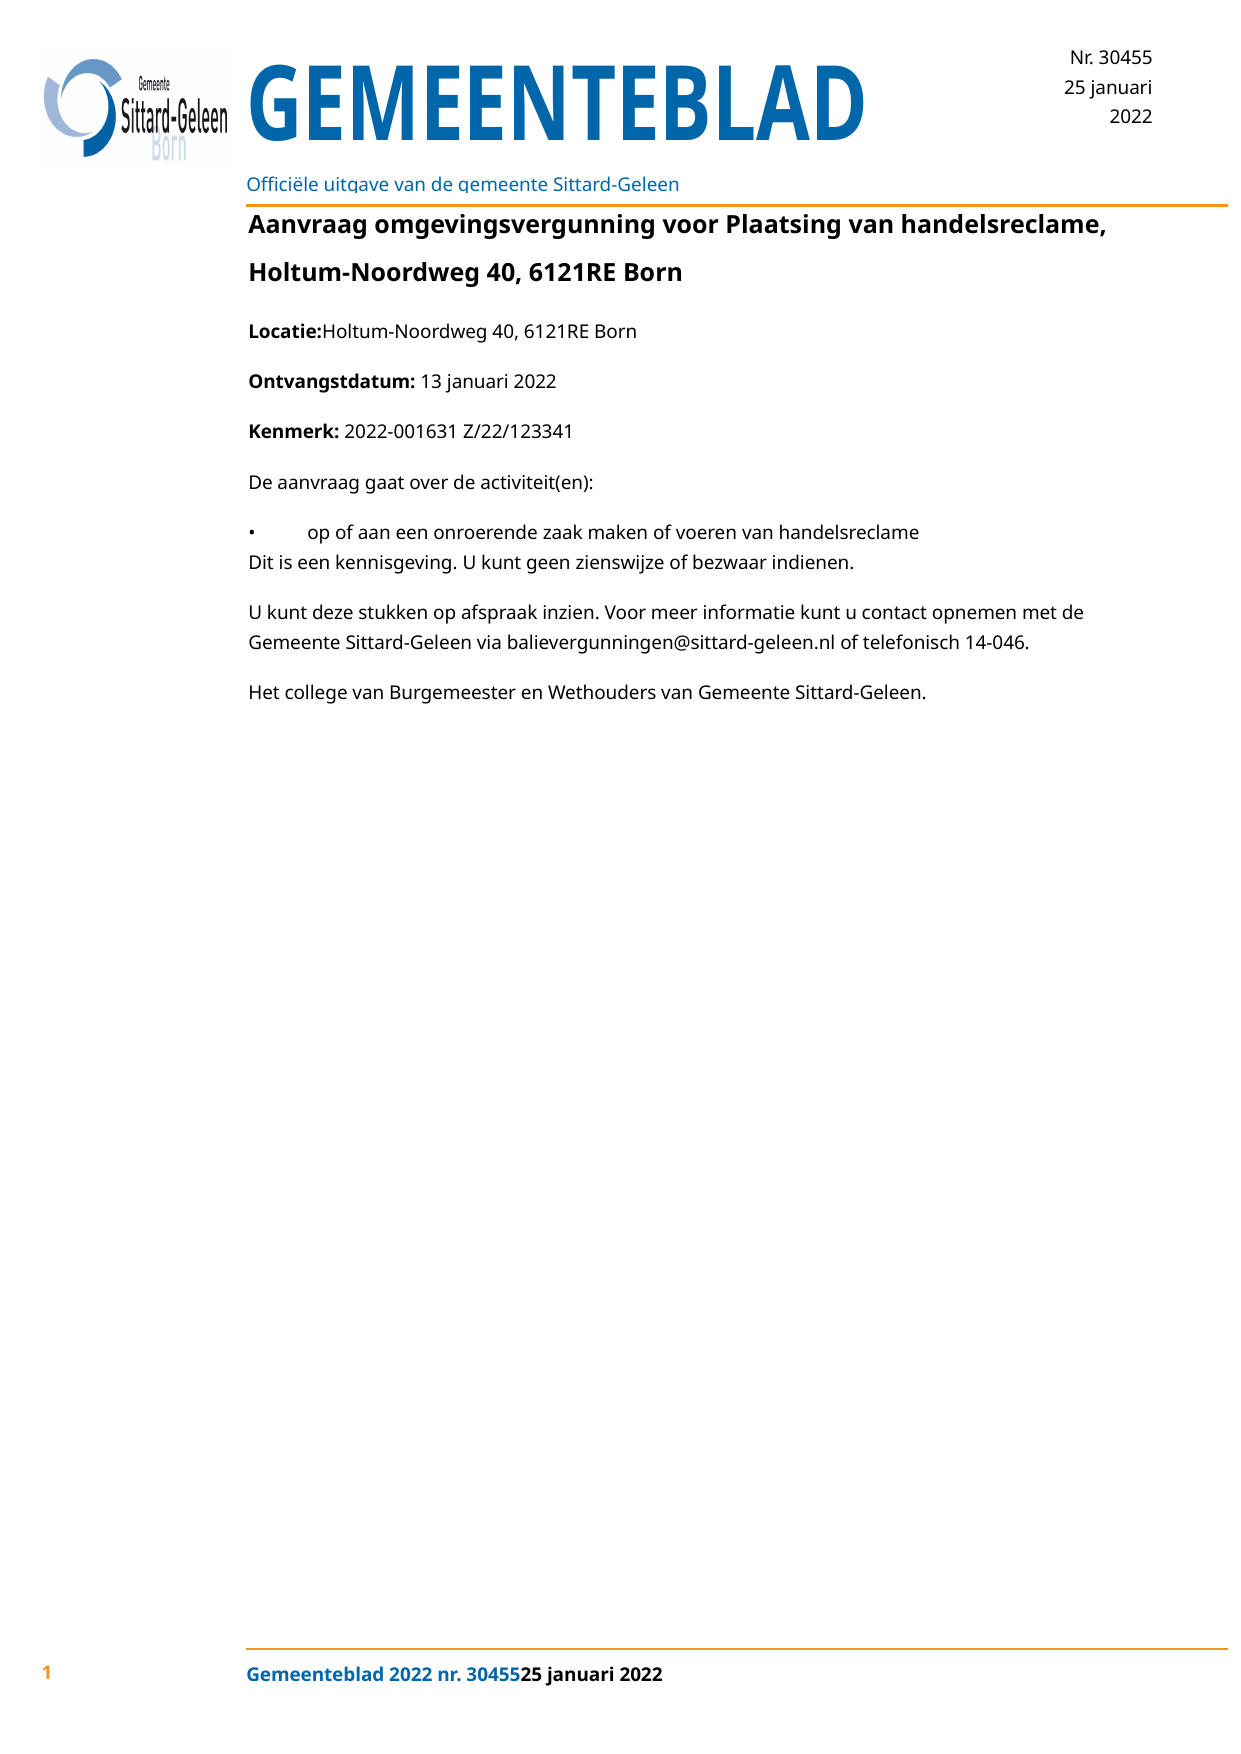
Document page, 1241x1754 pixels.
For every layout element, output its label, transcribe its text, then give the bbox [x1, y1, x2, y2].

text De aanvraag gaat over de activiteit(en): [248, 469, 1152, 495]
text Het college van Burgemeester en Wethouders van Gemeente Sittard-Geleen. [248, 679, 1152, 705]
text U kunt deze stukken op afspraak inzien. Voor meer informatie kunt u contact opnemen met de Gemeente Sittard-Geleen via balievergunningen@sittard-geleen.nl of telefonisch 14-046. [248, 599, 1152, 655]
text Kenmerk: 2022-001631 Z/22/123341 [248, 419, 1152, 444]
picture [41, 47, 231, 172]
text Dit is een kennisgeving. U kunt geen zienswijze of bezwaar indienen. [248, 549, 1152, 575]
text Aanvraag omgevingsvergunning voor Plaatsing van handelsreclame, Holtum-Noordweg 40, 6121RE Born [248, 207, 1152, 288]
list op of aan een onroerende zaak maken of voeren van handelsreclame [248, 519, 1152, 545]
text Ontvangstdatum: 13 januari 2022 [248, 368, 1152, 394]
text Locatie:Holtum-Noordweg 40, 6121RE Born [248, 318, 1152, 344]
